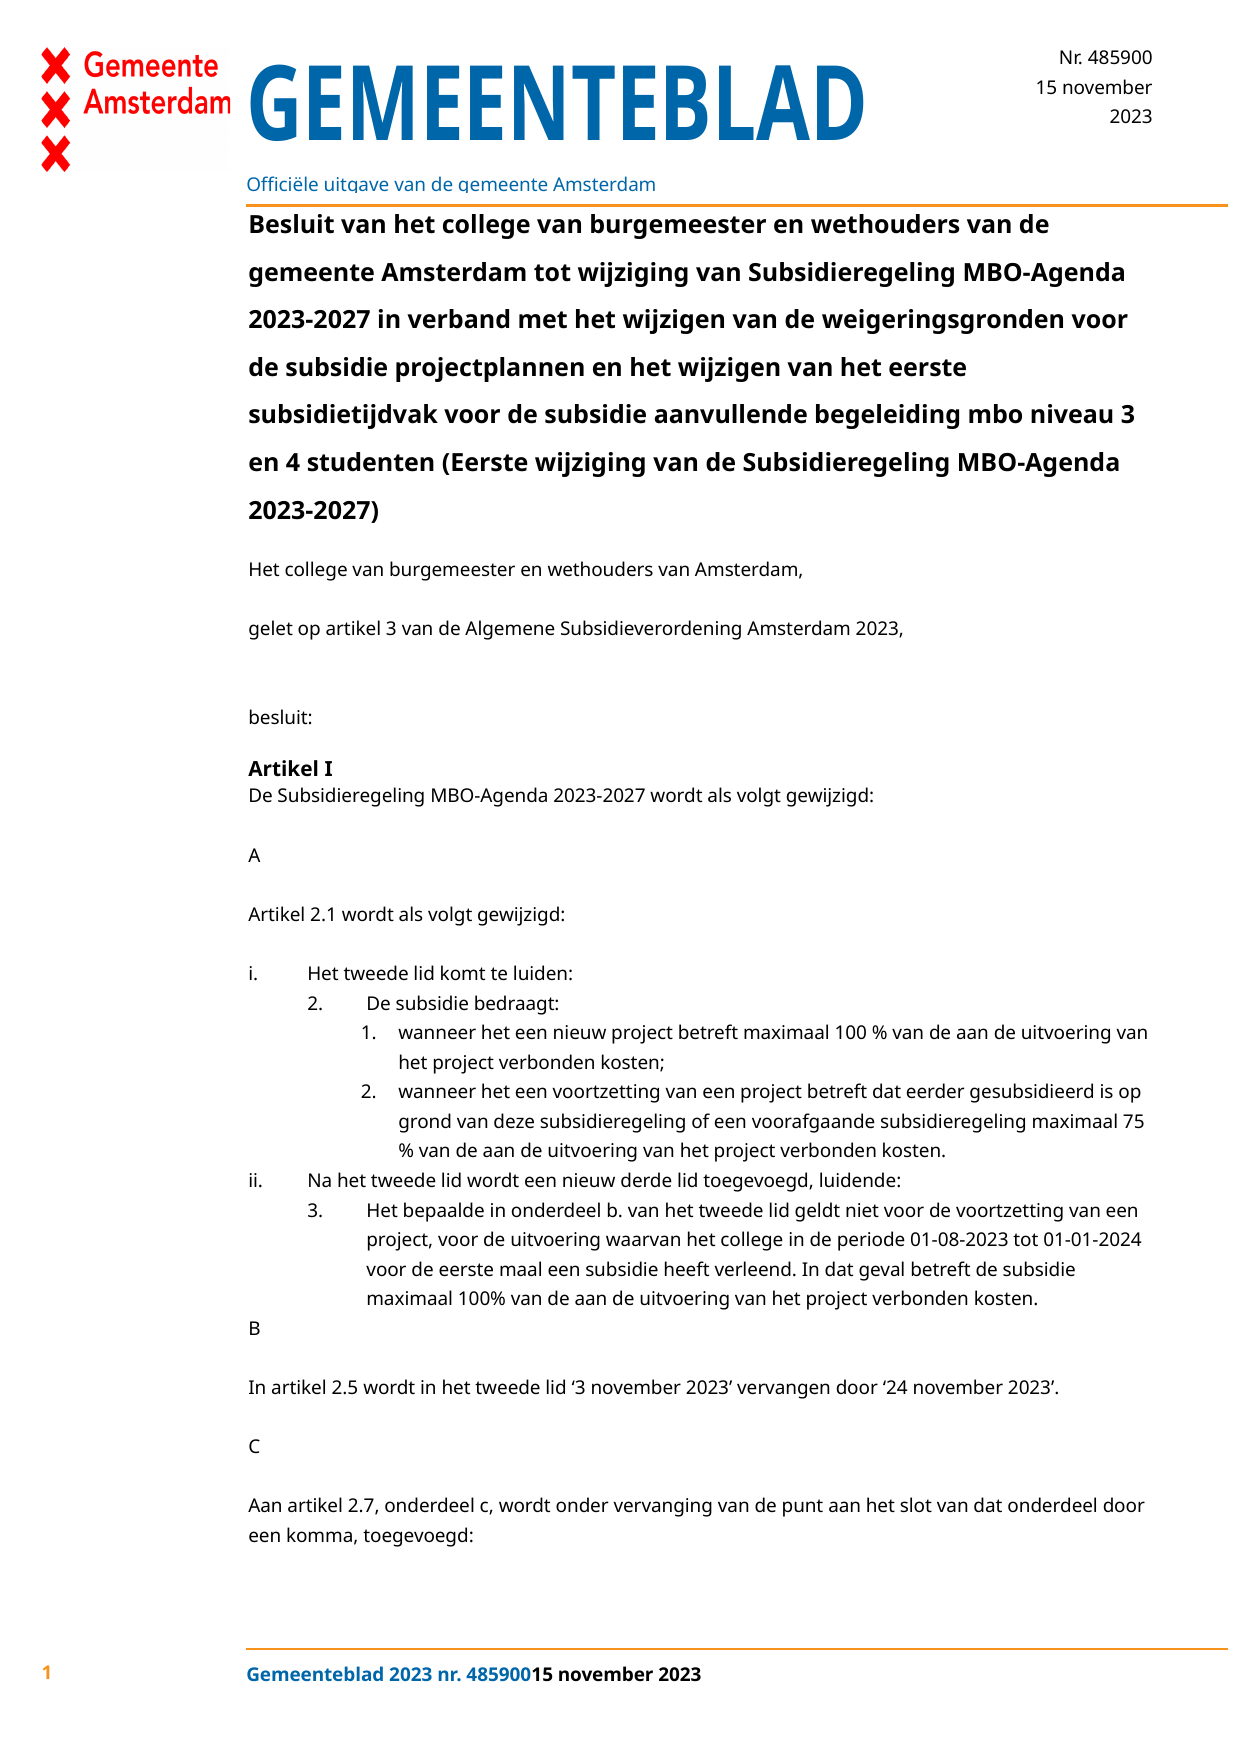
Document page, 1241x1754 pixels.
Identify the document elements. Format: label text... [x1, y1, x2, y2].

list Het bepaalde in onderdeel b. van het tweede lid geldt niet voor de voortzetting van een project, voor de uitvoering waarvan het college in de periode 01-08-2023 tot 01-01-2024 voor de eerste maal een subsidie heeft verleend. In dat geval betreft de subsidie maximaal 100% van de aan de uitvoering van het project verbonden kosten. [307, 1197, 1152, 1311]
text gelet op artikel 3 van de Algemene Subsidieverordening Amsterdam 2023, [248, 615, 1152, 641]
picture [41, 47, 231, 172]
text Aan artikel 2.7, onderdeel c, wordt onder vervanging van de punt aan het slot van dat onderdeel door een komma, toegevoegd: [248, 1493, 1152, 1548]
text B [248, 1315, 1152, 1341]
list wanneer het een nieuw project betreft maximaal 100 % van de aan de uitvoering van het project verbonden kosten; [361, 1019, 1152, 1075]
text In artikel 2.5 wordt in het tweede lid ‘3 november 2023’ vervangen door ‘24 november 2023’. [248, 1374, 1152, 1400]
text Artikel 2.1 wordt als volgt gewijzigd: [248, 901, 1152, 927]
text C [248, 1433, 1152, 1459]
text De Subsidieregeling MBO-Agenda 2023-2027 wordt als volgt gewijzigd: [248, 783, 1152, 808]
list Na het tweede lid wordt een nieuw derde lid toegevoegd, luidende: [248, 1167, 1152, 1193]
list Het tweede lid komt te luiden: [248, 960, 1152, 986]
list wanneer het een voortzetting van een project betreft dat eerder gesubsidieerd is op grond van deze subsidieregeling of een voorafgaande subsidieregeling maximaal 75 % van de aan de uitvoering van het project verbonden kosten. [361, 1078, 1152, 1163]
text Het college van burgemeester en wethouders van Amsterdam, [248, 556, 1152, 582]
text Besluit van het college van burgemeester en wethouders van de gemeente Amsterdam tot wijziging van Subsidieregeling MBO-Agenda 2023-2027 in verband met het wijzigen van de weigeringsgronden voor de subsidie projectplannen en het wijzigen van het eerste subsidietijdvak voor de subsidie aanvullende begeleiding mbo niveau 3 en 4 studenten (Eerste wijziging van de Subsidieregeling MBO-Agenda 2023-2027) [248, 207, 1152, 526]
list De subsidie bedraagt: [307, 990, 1152, 1016]
text besluit: [248, 704, 1152, 729]
text A [248, 842, 1152, 868]
text Artikel I [248, 754, 1152, 783]
